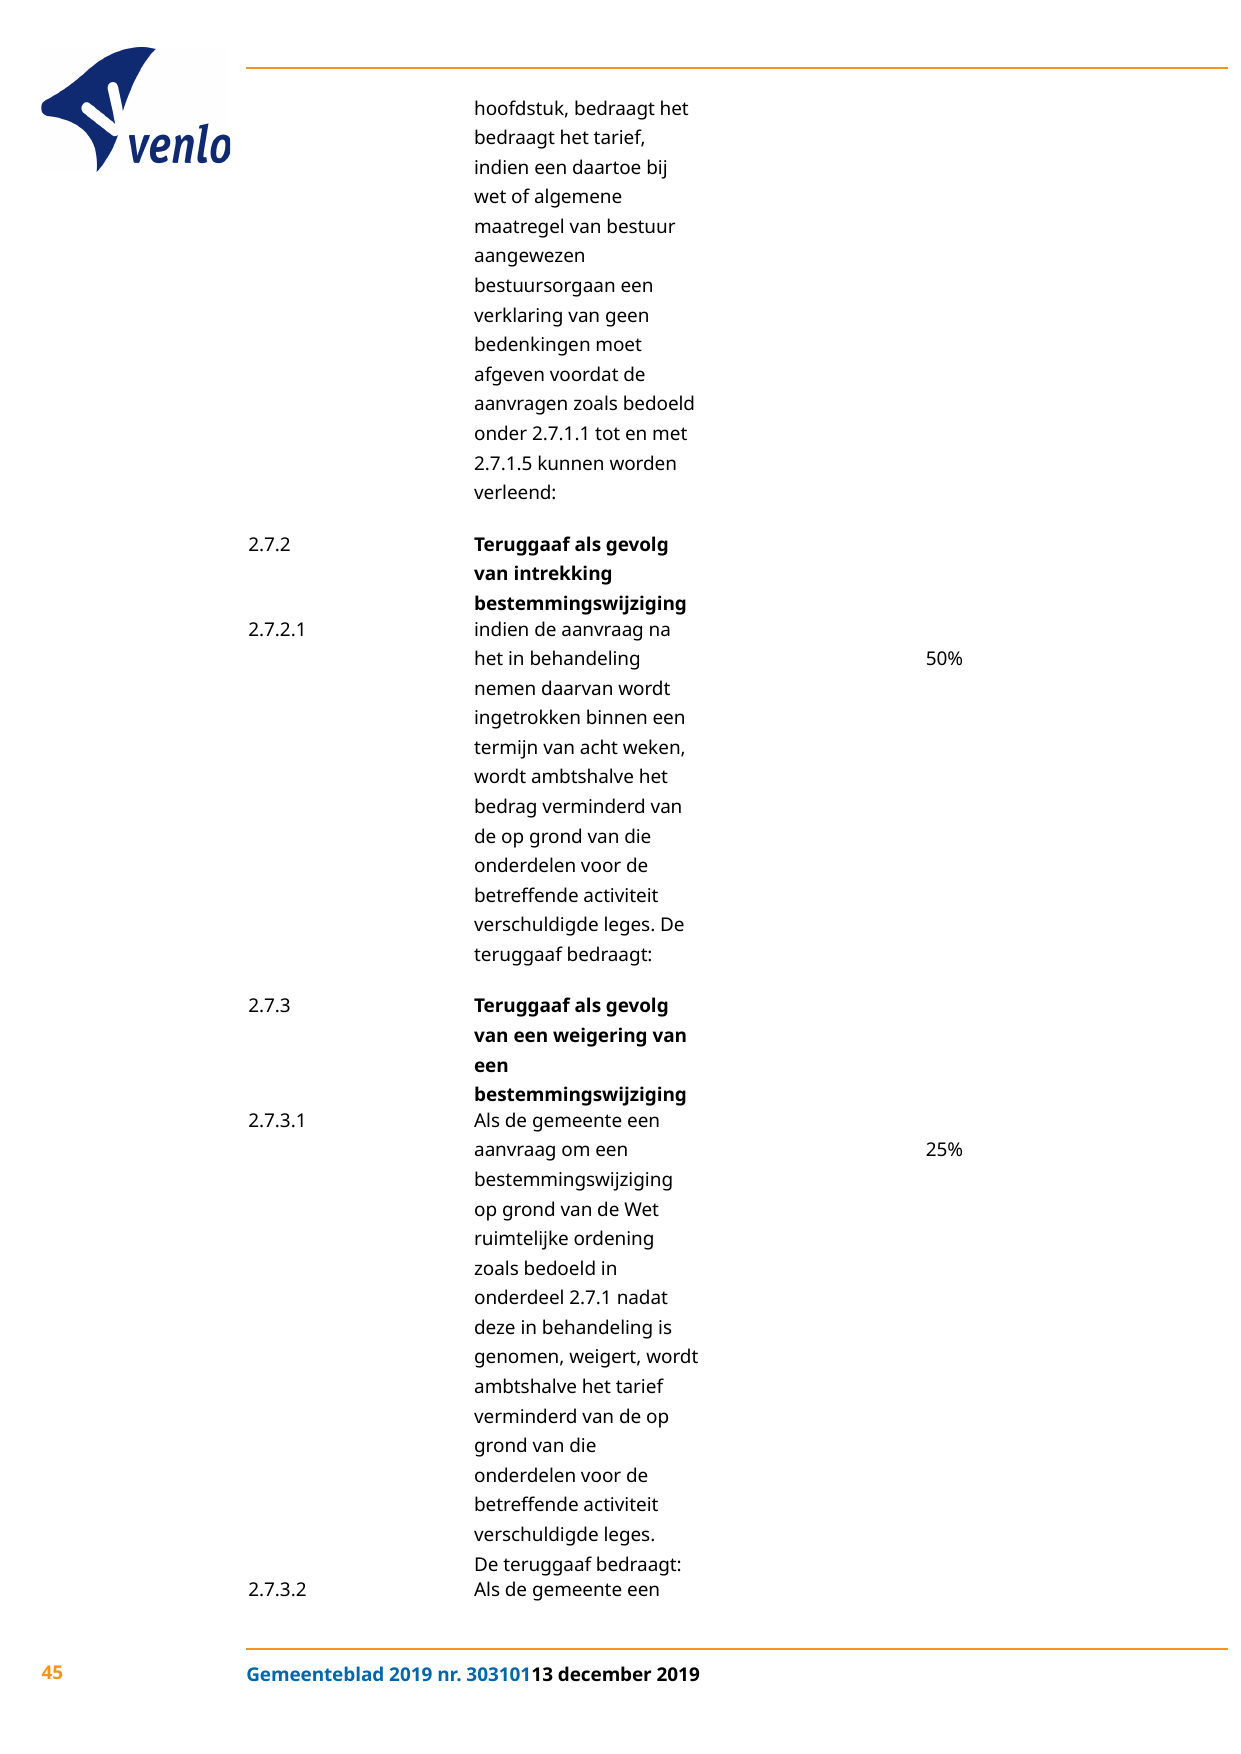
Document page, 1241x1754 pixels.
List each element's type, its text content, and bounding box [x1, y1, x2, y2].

table_cell [926, 1577, 1152, 1602]
table_cell 25% [926, 1107, 1152, 1577]
table_cell [700, 993, 926, 1107]
table_cell [700, 1107, 926, 1577]
table_cell indien de aanvraag na het in behandeling nemen daarvan wordt ingetrokken binnen een termijn van acht weken, wordt ambtshalve het bedrag verminderd van de op grond van die onderdelen voor de betreffende activiteit verschuldigde leges. De teruggaaf bedraagt: [474, 616, 700, 967]
table_cell 50% [926, 616, 1152, 967]
table_cell hoofdstuk, bedraagt het bedraagt het tarief, indien een daartoe bij wet of algemene maatregel van bestuur aange­wezen bestuursorgaan een verklaring van geen bedenkingen moet afgeven voordat de aanvragen zoals bedoeld onder 2.7.1.1 tot en met 2.7.1.5 kunnen worden verleend: [474, 95, 700, 505]
table_cell Als de gemeente een aanvraag om een bestemmingswijziging op grond van de Wet ruimtelijke ordening zoals bedoeld in onderdeel 2.7.1 nadat deze in behandeling is genomen, weigert, wordt ambtshalve het tarief verminderd van de op grond van die onderdelen voor de betreffende activiteit verschuldigde leges. De teruggaaf bedraagt: [474, 1107, 700, 1577]
picture [41, 47, 231, 172]
table_cell Teruggaaf als gevolg van een weigering van een bestemmingswijziging [474, 993, 700, 1107]
table_cell [700, 531, 926, 616]
table_cell [926, 505, 1152, 531]
table_cell 2.7.3.1 [248, 1107, 474, 1577]
table_cell [248, 95, 474, 505]
table_cell 2.7.3.2 [248, 1577, 474, 1602]
table_cell [926, 993, 1152, 1107]
table_cell [248, 505, 474, 531]
table_cell 2.7.2.1 [248, 616, 474, 967]
table_cell [700, 95, 926, 505]
table_cell [700, 1577, 926, 1602]
table_cell [474, 505, 700, 531]
table_cell [926, 95, 1152, 505]
table_cell 2.7.2 [248, 531, 474, 616]
table_cell [926, 531, 1152, 616]
table_cell [926, 967, 1152, 993]
table_cell [700, 967, 926, 993]
table_cell [700, 505, 926, 531]
table_cell [248, 967, 474, 993]
table_cell [700, 616, 926, 967]
table_cell [474, 967, 700, 993]
table_cell 2.7.3 [248, 993, 474, 1107]
table_cell Teruggaaf als gevolg van intrekking bestemmingswijziging [474, 531, 700, 616]
table_cell Als de gemeente een [474, 1577, 700, 1602]
